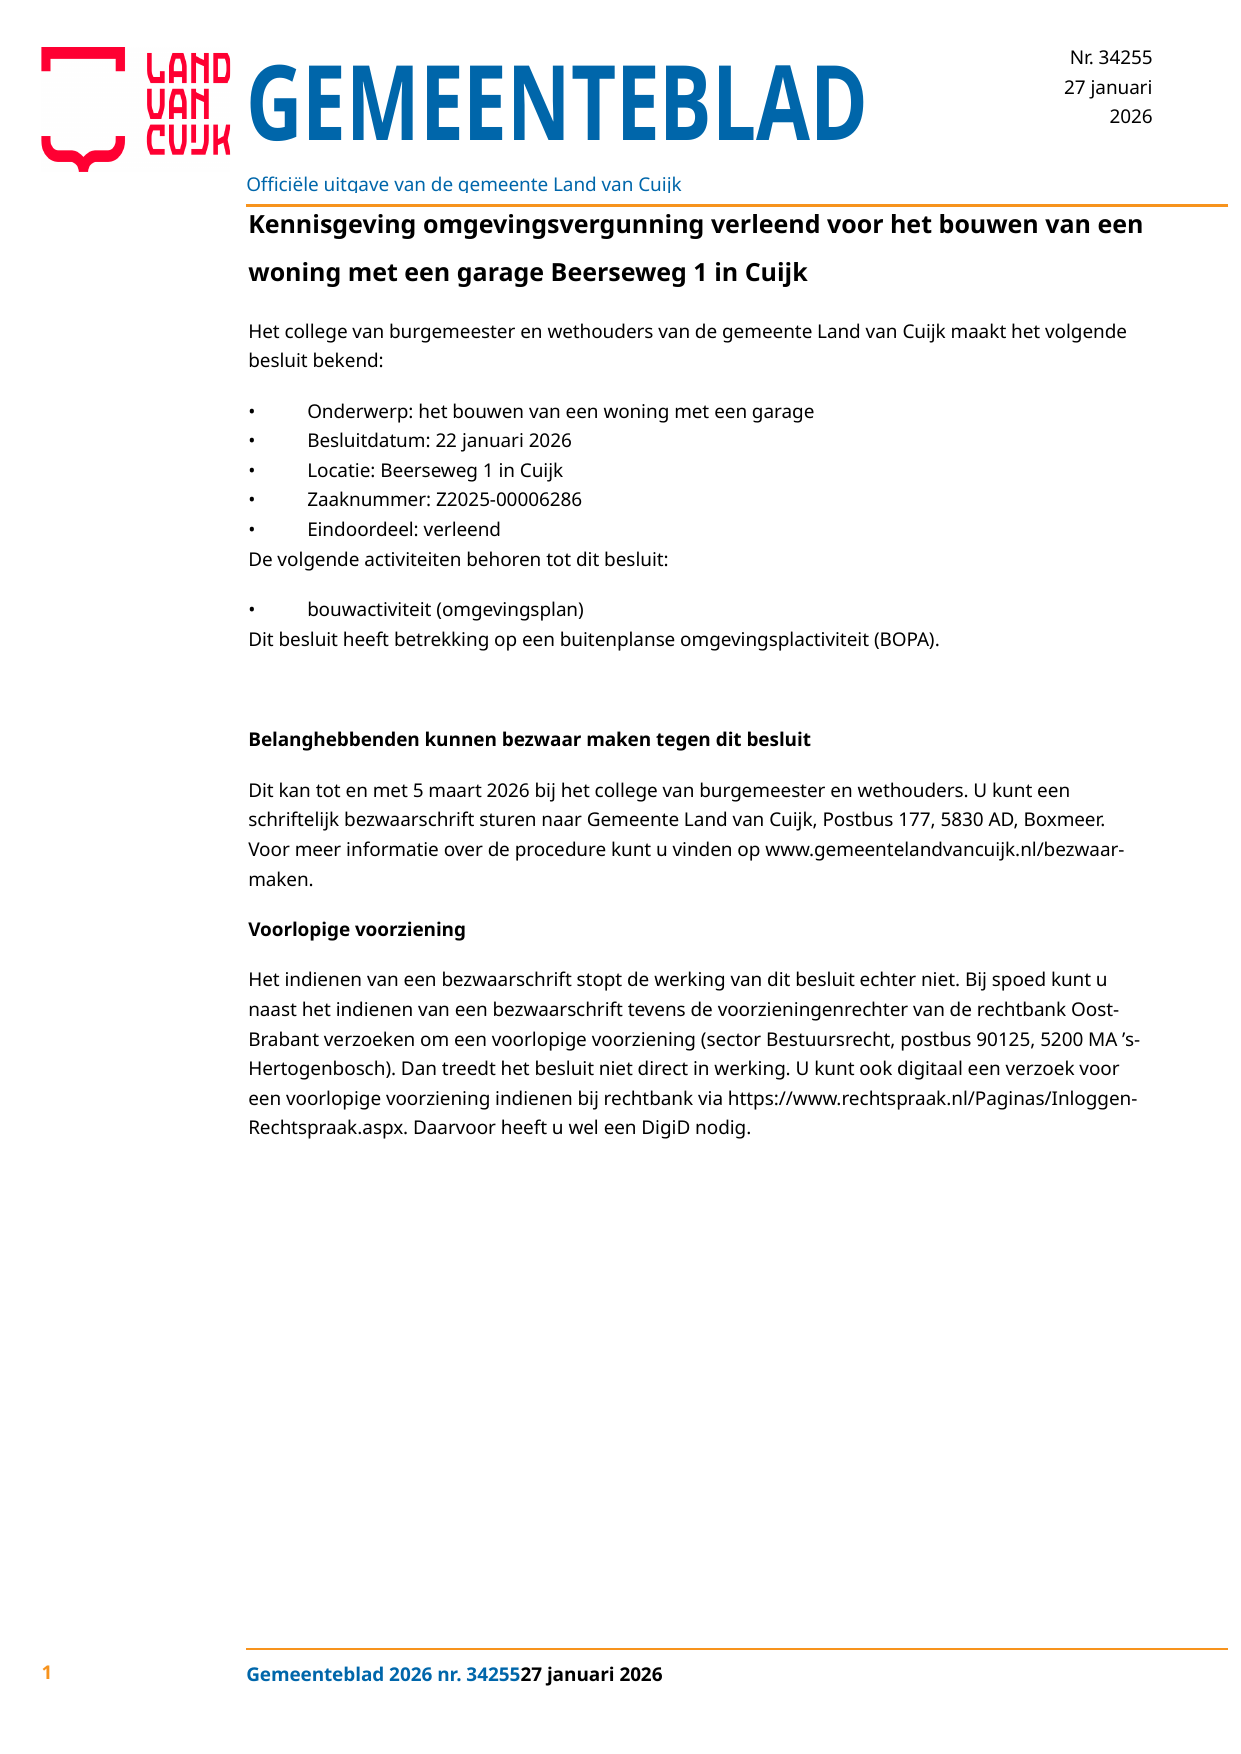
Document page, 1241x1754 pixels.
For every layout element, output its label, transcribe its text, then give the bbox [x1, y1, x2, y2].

text De volgende activiteiten behoren tot dit besluit: [248, 546, 1152, 572]
list bouwactiviteit (omgevingsplan) [248, 596, 1152, 622]
text Het indienen van een bezwaarschrift stopt de werking van dit besluit echter niet. Bij spoed kunt u naast het indienen van een bezwaarschrift tevens de voorzieningenrechter van de rechtbank Oost-Brabant verzoeken om een voorlopige voorziening (sector Bestuursrecht, postbus 90125, 5200 MA ’s-Hertogenbosch). Dan treedt het besluit niet direct in werking. U kunt ook digitaal een verzoek voor een voorlopige voorziening indienen bij rechtbank via https://www.rechtspraak.nl/Paginas/Inloggen-Rechtspraak.aspx. Daarvoor heeft u wel een DigiD nodig. [248, 967, 1152, 1140]
text Voorlopige voorziening [248, 916, 1152, 942]
text Het college van burgemeester en wethouders van de gemeente Land van Cuijk maakt het volgende besluit bekend: [248, 318, 1152, 373]
text Kennisgeving omgevingsvergunning verleend voor het bouwen van een woning met een garage Beerseweg 1 in Cuijk [248, 207, 1152, 288]
list Onderwerp: het bouwen van een woning met een garage [248, 398, 1152, 424]
text Dit besluit heeft betrekking op een buitenplanse omgevingsplactiviteit (BOPA). [248, 626, 1152, 652]
text Dit kan tot en met 5 maart 2026 bij het college van burgemeester en wethouders. U kunt een schriftelijk bezwaarschrift sturen naar Gemeente Land van Cuijk, Postbus 177, 5830 AD, Boxmeer. Voor meer informatie over de procedure kunt u vinden op www.gemeentelandvancuijk.nl/bezwaar-maken. [248, 777, 1152, 892]
picture [41, 47, 231, 172]
list Locatie: Beerseweg 1 in Cuijk [248, 457, 1152, 483]
list Zaaknummer: Z2025-00006286 [248, 487, 1152, 512]
list Besluitdatum: 22 januari 2026 [248, 427, 1152, 453]
text Belanghebbenden kunnen bezwaar maken tegen dit besluit [248, 727, 1152, 752]
list Eindoordeel: verleend [248, 516, 1152, 542]
